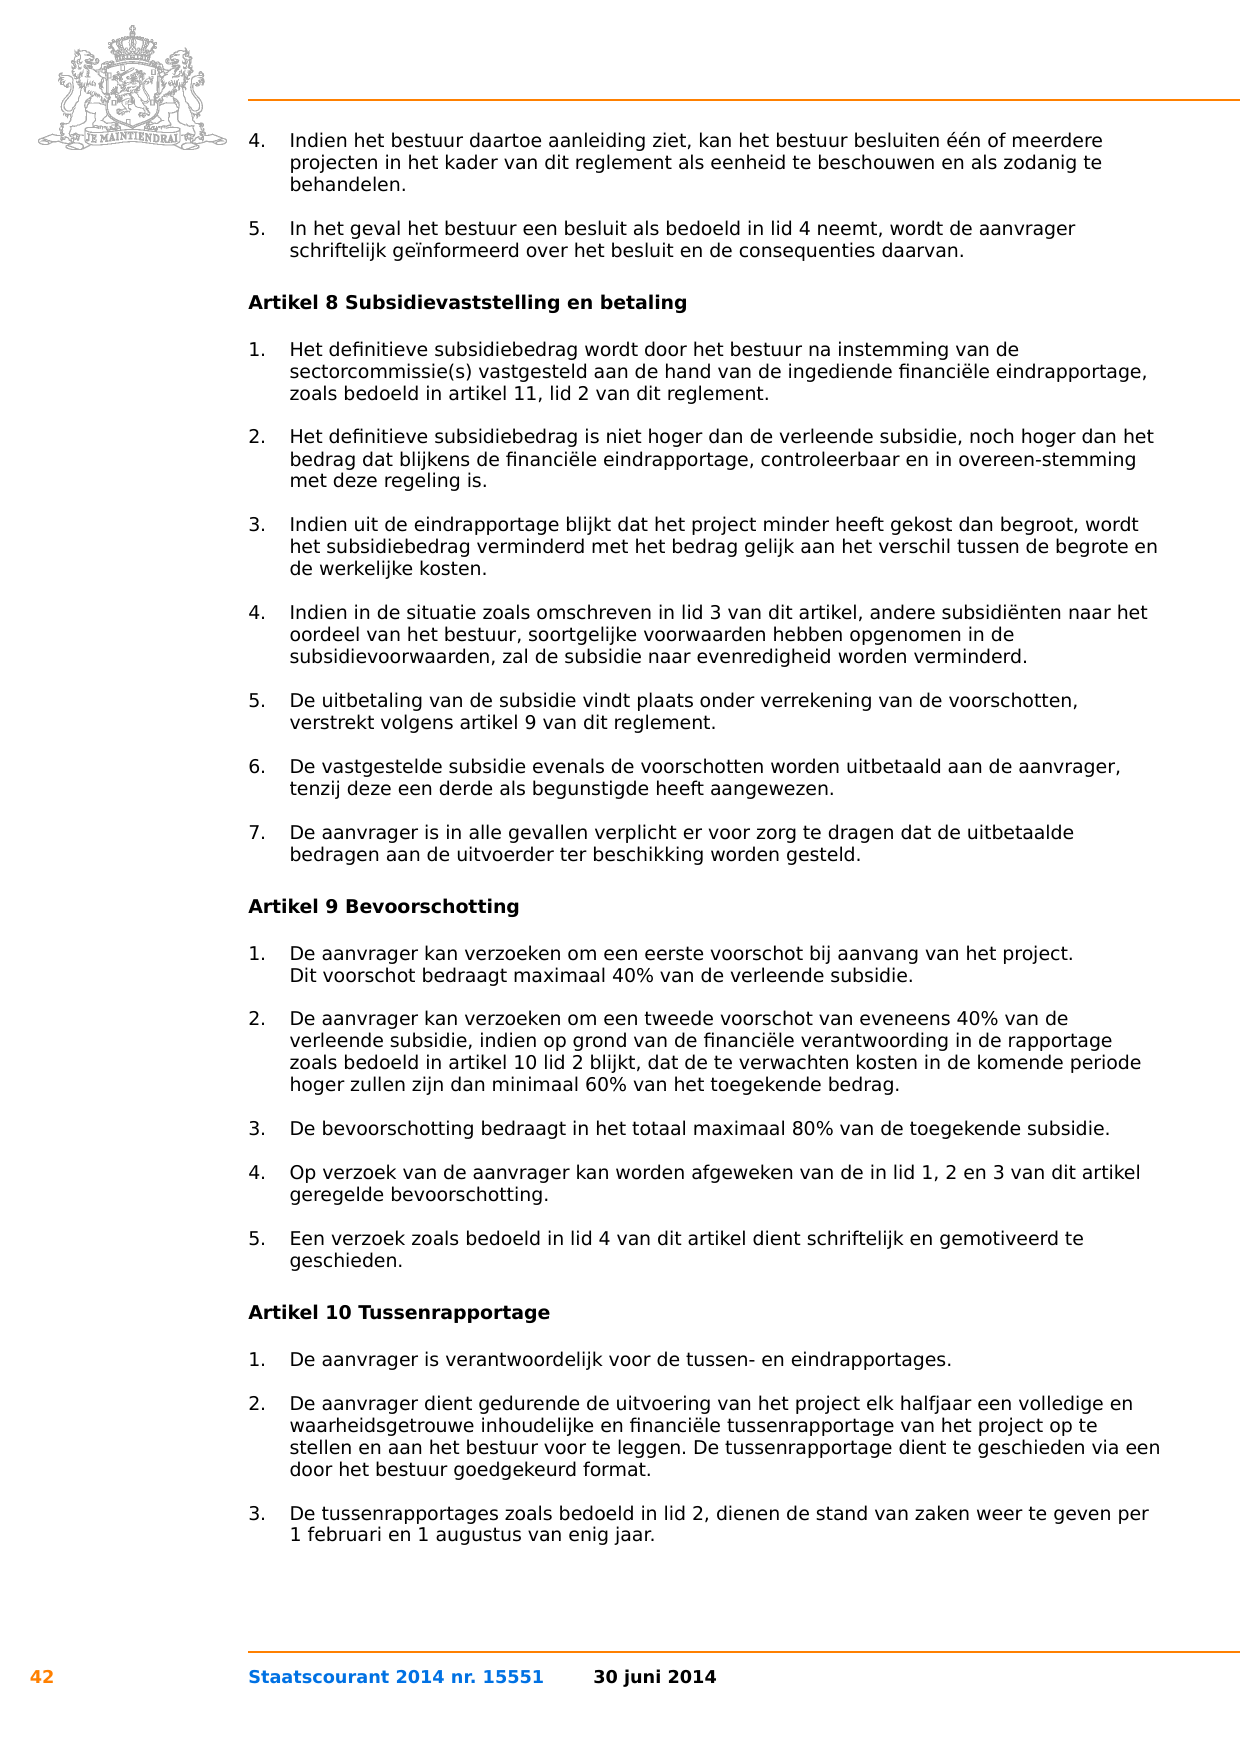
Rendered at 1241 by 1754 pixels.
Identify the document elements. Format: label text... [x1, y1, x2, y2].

text 2. De aanvrager dient gedurende de uitvoering van het project elk halfjaar een volledige en waarheidsgetrouwe inhoudelijke en financiële tussenrapportage van het project op te stellen en aan het bestuur voor te leggen. De tussenrapportage dient te geschieden via een door het bestuur goedgekeurd format. [248, 1393, 1163, 1481]
text 1. De aanvrager is verantwoordelijk voor de tussen- en eindrapportages. [248, 1349, 1163, 1371]
text 3. De tussenrapportages zoals bedoeld in lid 2, dienen de stand van zaken weer te geven per 1 februari en 1 augustus van enig jaar. [248, 1502, 1163, 1546]
text 7. De aanvrager is in alle gevallen verplicht er voor zorg te dragen dat de uitbetaalde bedragen aan de uitvoerder ter beschikking worden gesteld. [248, 822, 1163, 866]
subtitle Artikel 10 Tussenrapportage [248, 1302, 1163, 1324]
subtitle Artikel 9 Bevoorschotting [248, 896, 1163, 917]
text 1. Het definitieve subsidiebedrag wordt door het bestuur na instemming van de sectorcommissie(s) vastgesteld aan de hand van de ingediende financiële eindrapportage, zoals bedoeld in artikel 11, lid 2 van dit reglement. [248, 339, 1163, 404]
picture [38, 25, 227, 150]
text 4. Indien in de situatie zoals omschreven in lid 3 van dit artikel, andere subsidiënten naar het oordeel van het bestuur, soortgelijke voorwaarden hebben opgenomen in de subsidievoorwaarden, zal de subsidie naar evenredigheid worden verminderd. [248, 602, 1163, 668]
text 5. De uitbetaling van de subsidie vindt plaats onder verrekening van de voorschotten, verstrekt volgens artikel 9 van dit reglement. [248, 690, 1163, 734]
text 4. Indien het bestuur daartoe aanleiding ziet, kan het bestuur besluiten één of meerdere projecten in het kader van dit reglement als eenheid te beschouwen en als zodanig te behandelen. [248, 130, 1163, 196]
text 1. De aanvrager kan verzoeken om een eerste voorschot bij aanvang van het project. [248, 942, 1163, 964]
text 3. De bevoorschotting bedraagt in het totaal maximaal 80% van de toegekende subsidie. [248, 1118, 1163, 1140]
subtitle Artikel 8 Subsidievaststelling en betaling [248, 292, 1163, 314]
text 6. De vastgestelde subsidie evenals de voorschotten worden uitbetaald aan de aanvrager, tenzij deze een derde als begunstigde heeft aangewezen. [248, 756, 1163, 800]
text 5. Een verzoek zoals bedoeld in lid 4 van dit artikel dient schriftelijk en gemotiveerd te geschieden. [248, 1228, 1163, 1272]
text 4. Op verzoek van de aanvrager kan worden afgeweken van de in lid 1, 2 en 3 van dit artikel geregelde bevoorschotting. [248, 1162, 1163, 1206]
text 3. Indien uit de eindrapportage blijkt dat het project minder heeft gekost dan begroot, wordt het subsidiebedrag verminderd met het bedrag gelijk aan het verschil tussen de begrote en de werkelijke kosten. [248, 514, 1163, 580]
text Dit voorschot bedraagt maximaal 40% van de verleende subsidie. [289, 964, 1163, 986]
text 5. In het geval het bestuur een besluit als bedoeld in lid 4 neemt, wordt de aanvrager schriftelijk geïnformeerd over het besluit en de consequenties daarvan. [248, 218, 1163, 262]
text 2. Het definitieve subsidiebedrag is niet hoger dan de verleende subsidie, noch hoger dan het bedrag dat blijkens de financiële eindrapportage, controleerbaar en in overeen-stemming met deze regeling is. [248, 426, 1163, 492]
text 2. De aanvrager kan verzoeken om een tweede voorschot van eveneens 40% van de verleende subsidie, indien op grond van de financiële verantwoording in de rapportage zoals bedoeld in artikel 10 lid 2 blijkt, dat de te verwachten kosten in de komende periode hoger zullen zijn dan minimaal 60% van het toegekende bedrag. [248, 1008, 1163, 1096]
